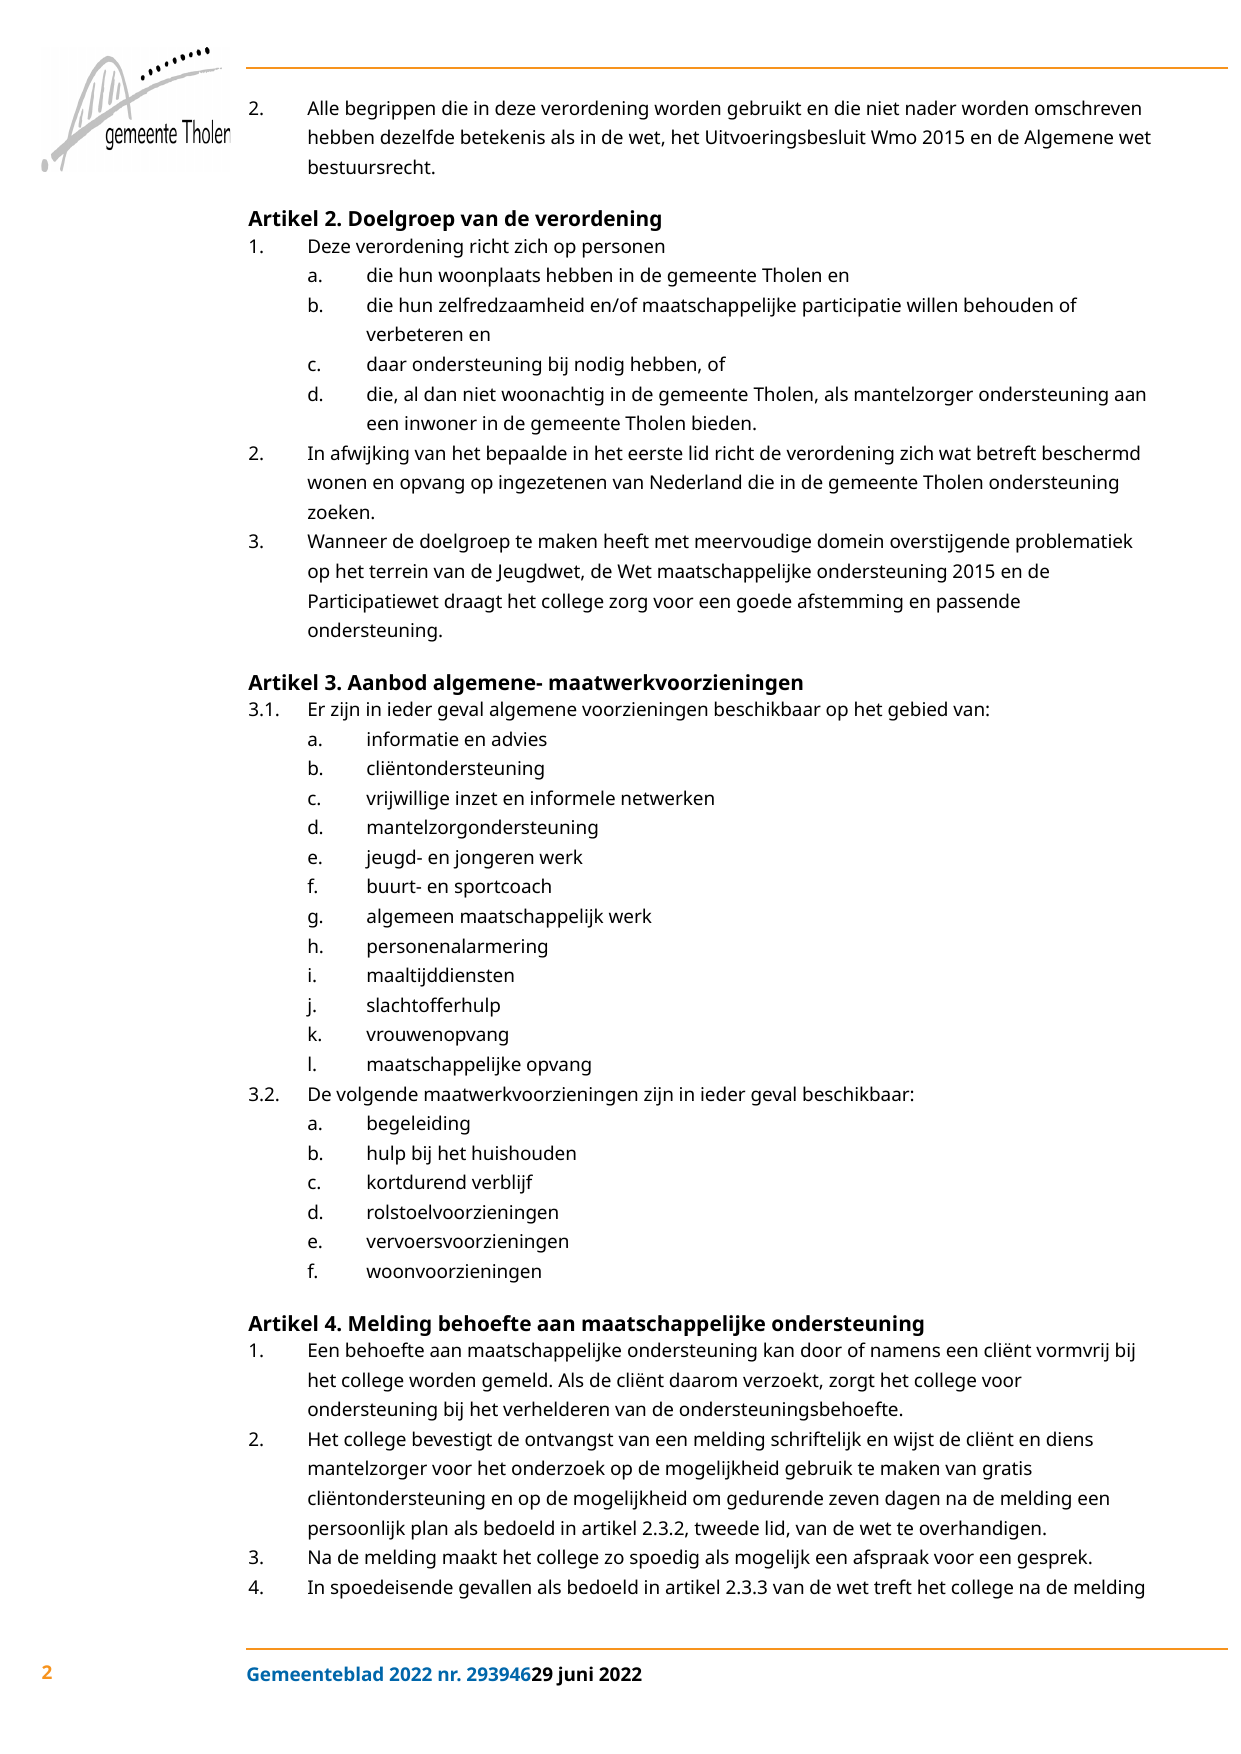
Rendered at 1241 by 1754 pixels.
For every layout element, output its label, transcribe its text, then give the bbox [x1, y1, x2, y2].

list Er zijn in ieder geval algemene voorzieningen beschikbaar op het gebied van: [248, 696, 1152, 722]
list personenalarmering [307, 933, 1152, 959]
list In afwijking van het bepaalde in het eerste lid richt de verordening zich wat betreft beschermd wonen en opvang op ingezetenen van Nederland die in de gemeente Tholen ondersteuning zoeken. [248, 440, 1152, 525]
list daar ondersteuning bij nodig hebben, of [307, 351, 1152, 377]
list Na de melding maakt het college zo spoedig als mogelijk een afspraak voor een gesprek. [248, 1544, 1152, 1570]
text Artikel 4. Melding behoefte aan maatschappelijke ondersteuning [248, 1309, 1152, 1337]
list Deze verordening richt zich op personen [248, 233, 1152, 258]
list algemeen maatschappelijk werk [307, 903, 1152, 929]
list cliëntondersteuning [307, 755, 1152, 781]
list vervoersvoorzieningen [307, 1229, 1152, 1254]
list buurt- en sportcoach [307, 874, 1152, 899]
list De volgende maatwerkvoorzieningen zijn in ieder geval beschikbaar: [248, 1081, 1152, 1107]
list kortdurend verblijf [307, 1169, 1152, 1195]
list vrouwenopvang [307, 1022, 1152, 1047]
list maaltijddiensten [307, 962, 1152, 988]
list Het college bevestigt de ontvangst van een melding schriftelijk en wijst de cliënt en diens mantelzorger voor het onderzoek op de mogelijkheid gebruik te maken van gratis cliëntondersteuning en op de mogelijkheid om gedurende zeven dagen na de melding een persoonlijk plan als bedoeld in artikel 2.3.2, tweede lid, van de wet te overhandigen. [248, 1426, 1152, 1540]
list die, al dan niet woonachtig in de gemeente Tholen, als mantelzorger ondersteuning aan een inwoner in de gemeente Tholen bieden. [307, 381, 1152, 436]
list slachtofferhulp [307, 992, 1152, 1018]
list informatie en advies [307, 726, 1152, 752]
list die hun woonplaats hebben in de gemeente Tholen en [307, 262, 1152, 288]
list Een behoefte aan maatschappelijke ondersteuning kan door of namens een cliënt vormvrij bij het college worden gemeld. Als de cliënt daarom verzoekt, zorgt het college voor ondersteuning bij het verhelderen van de ondersteuningsbehoefte. [248, 1337, 1152, 1422]
text Artikel 3. Aanbod algemene- maatwerkvoorzieningen [248, 668, 1152, 696]
list begeleiding [307, 1110, 1152, 1136]
list Alle begrippen die in deze verordening worden gebruikt en die niet nader worden omschreven hebben dezelfde betekenis als in de wet, het Uitvoeringsbesluit Wmo 2015 en de Algemene wet bestuursrecht. [248, 95, 1152, 180]
list maatschappelijke opvang [307, 1051, 1152, 1077]
list Wanneer de doelgroep te maken heeft met meervoudige domein overstijgende problematiek op het terrein van de Jeugdwet, de Wet maatschappelijke ondersteuning 2015 en de Participatiewet draagt het college zorg voor een goede afstemming en passende ondersteuning. [248, 529, 1152, 643]
list mantelzorgondersteuning [307, 814, 1152, 840]
list rolstoelvoorzieningen [307, 1199, 1152, 1225]
list hulp bij het huishouden [307, 1140, 1152, 1166]
list In spoedeisende gevallen als bedoeld in artikel 2.3.3 van de wet treft het college na de melding [248, 1574, 1152, 1599]
list die hun zelfredzaamheid en/of maatschappelijke participatie willen behouden of verbeteren en [307, 292, 1152, 347]
text Artikel 2. Doelgroep van de verordening [248, 204, 1152, 233]
picture [41, 47, 231, 172]
list vrijwillige inzet en informele netwerken [307, 785, 1152, 811]
list jeugd- en jongeren werk [307, 844, 1152, 870]
list woonvoorzieningen [307, 1258, 1152, 1284]
